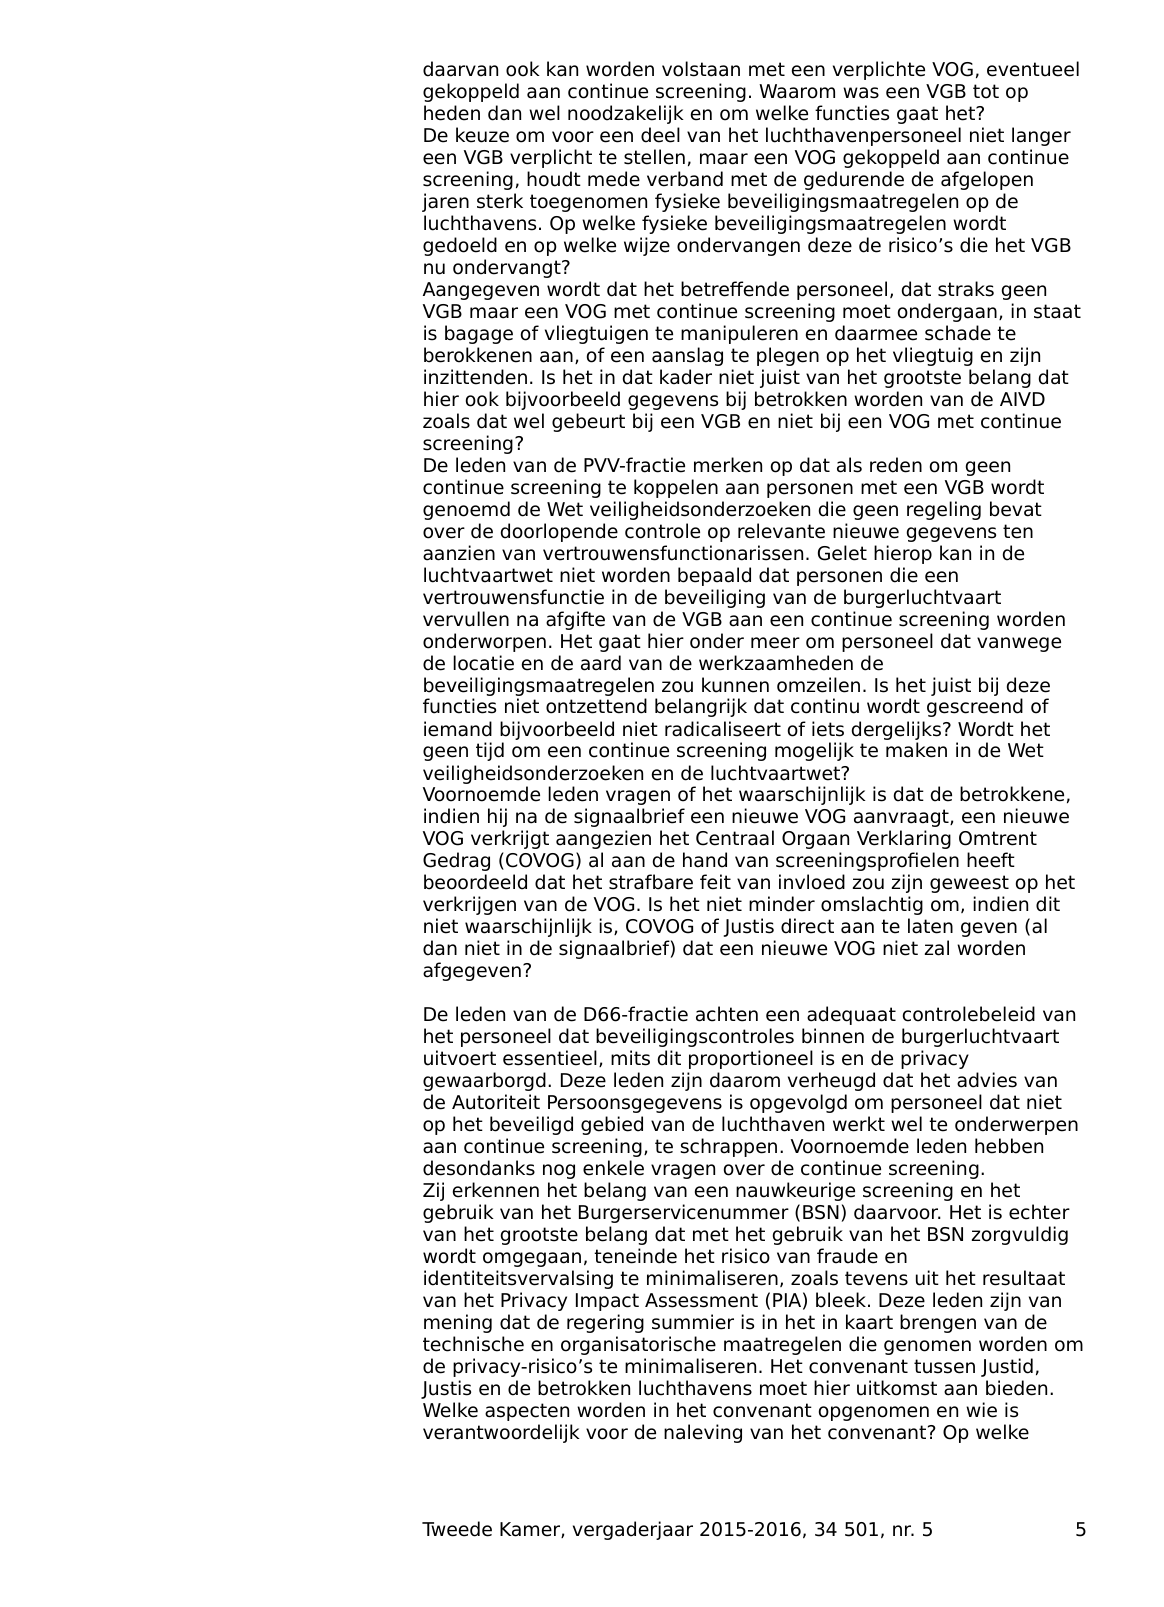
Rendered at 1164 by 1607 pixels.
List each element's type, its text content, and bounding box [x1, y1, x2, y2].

text Aangegeven wordt dat het betreffende personeel, dat straks geen VGB maar een VOG met continue screening moet ondergaan, in staat is bagage of vliegtuigen te manipuleren en daarmee schade te berokkenen aan, of een aanslag te plegen op het vliegtuig en zijn inzittenden. Is het in dat kader niet juist van het grootste belang dat hier ook bijvoorbeeld gegevens bij betrokken worden van de AIVD zoals dat wel gebeurt bij een VGB en niet bij een VOG met continue screening? [422, 279, 1087, 455]
text Zij erkennen het belang van een nauwkeurige screening en het gebruik van het Burgerservicenummer (BSN) daarvoor. Het is echter van het grootste belang dat met het gebruik van het BSN zorgvuldig wordt omgegaan, teneinde het risico van fraude en identiteitsvervalsing te minimaliseren, zoals tevens uit het resultaat van het Privacy Impact Assessment (PIA) bleek. Deze leden zijn van mening dat de regering summier is in het in kaart brengen van de technische en organisatorische maatregelen die genomen worden om de privacy-risico’s te minimaliseren. Het convenant tussen Justid, Justis en de betrokken luchthavens moet hier uitkomst aan bieden. Welke aspecten worden in het convenant opgenomen en wie is verantwoordelijk voor de naleving van het convenant? Op welke [422, 1180, 1087, 1444]
text De keuze om voor een deel van het luchthavenpersoneel niet langer een VGB verplicht te stellen, maar een VOG gekoppeld aan continue screening, houdt mede verband met de gedurende de afgelopen jaren sterk toegenomen fysieke beveiligingsmaatregelen op de luchthavens. Op welke fysieke beveiligingsmaatregelen wordt gedoeld en op welke wijze ondervangen deze de risico’s die het VGB nu ondervangt? [422, 125, 1087, 279]
text Voornoemde leden vragen of het waarschijnlijk is dat de betrokkene, indien hij na de signaalbrief een nieuwe VOG aanvraagt, een nieuwe VOG verkrijgt aangezien het Centraal Orgaan Verklaring Omtrent Gedrag (COVOG) al aan de hand van screeningsprofielen heeft beoordeeld dat het strafbare feit van invloed zou zijn geweest op het verkrijgen van de VOG. Is het niet minder omslachtig om, indien dit niet waarschijnlijk is, COVOG of Justis direct aan te laten geven (al dan niet in de signaalbrief) dat een nieuwe VOG niet zal worden afgegeven? [422, 784, 1087, 982]
text De leden van de PVV-fractie merken op dat als reden om geen continue screening te koppelen aan personen met een VGB wordt genoemd de Wet veiligheidsonderzoeken die geen regeling bevat over de doorlopende controle op relevante nieuwe gegevens ten aanzien van vertrouwensfunctionarissen. Gelet hierop kan in de luchtvaartwet niet worden bepaald dat personen die een vertrouwensfunctie in de beveiliging van de burgerluchtvaart vervullen na afgifte van de VGB aan een continue screening worden onderworpen. Het gaat hier onder meer om personeel dat vanwege de locatie en de aard van de werkzaamheden de beveiligingsmaatregelen zou kunnen omzeilen. Is het juist bij deze functies niet ontzettend belangrijk dat continu wordt gescreend of iemand bijvoorbeeld niet radicaliseert of iets dergelijks? Wordt het geen tijd om een continue screening mogelijk te maken in de Wet veiligheidsonderzoeken en de luchtvaartwet? [422, 455, 1087, 784]
text daarvan ook kan worden volstaan met een verplichte VOG, eventueel gekoppeld aan continue screening. Waarom was een VGB tot op heden dan wel noodzakelijk en om welke functies gaat het? [422, 59, 1087, 125]
text De leden van de D66-fractie achten een adequaat controlebeleid van het personeel dat beveiligingscontroles binnen de burgerluchtvaart uitvoert essentieel, mits dit proportioneel is en de privacy gewaarborgd. Deze leden zijn daarom verheugd dat het advies van de Autoriteit Persoonsgegevens is opgevolgd om personeel dat niet op het beveiligd gebied van de luchthaven werkt wel te onderwerpen aan continue screening, te schrappen. Voornoemde leden hebben desondanks nog enkele vragen over de continue screening. [422, 1004, 1087, 1180]
